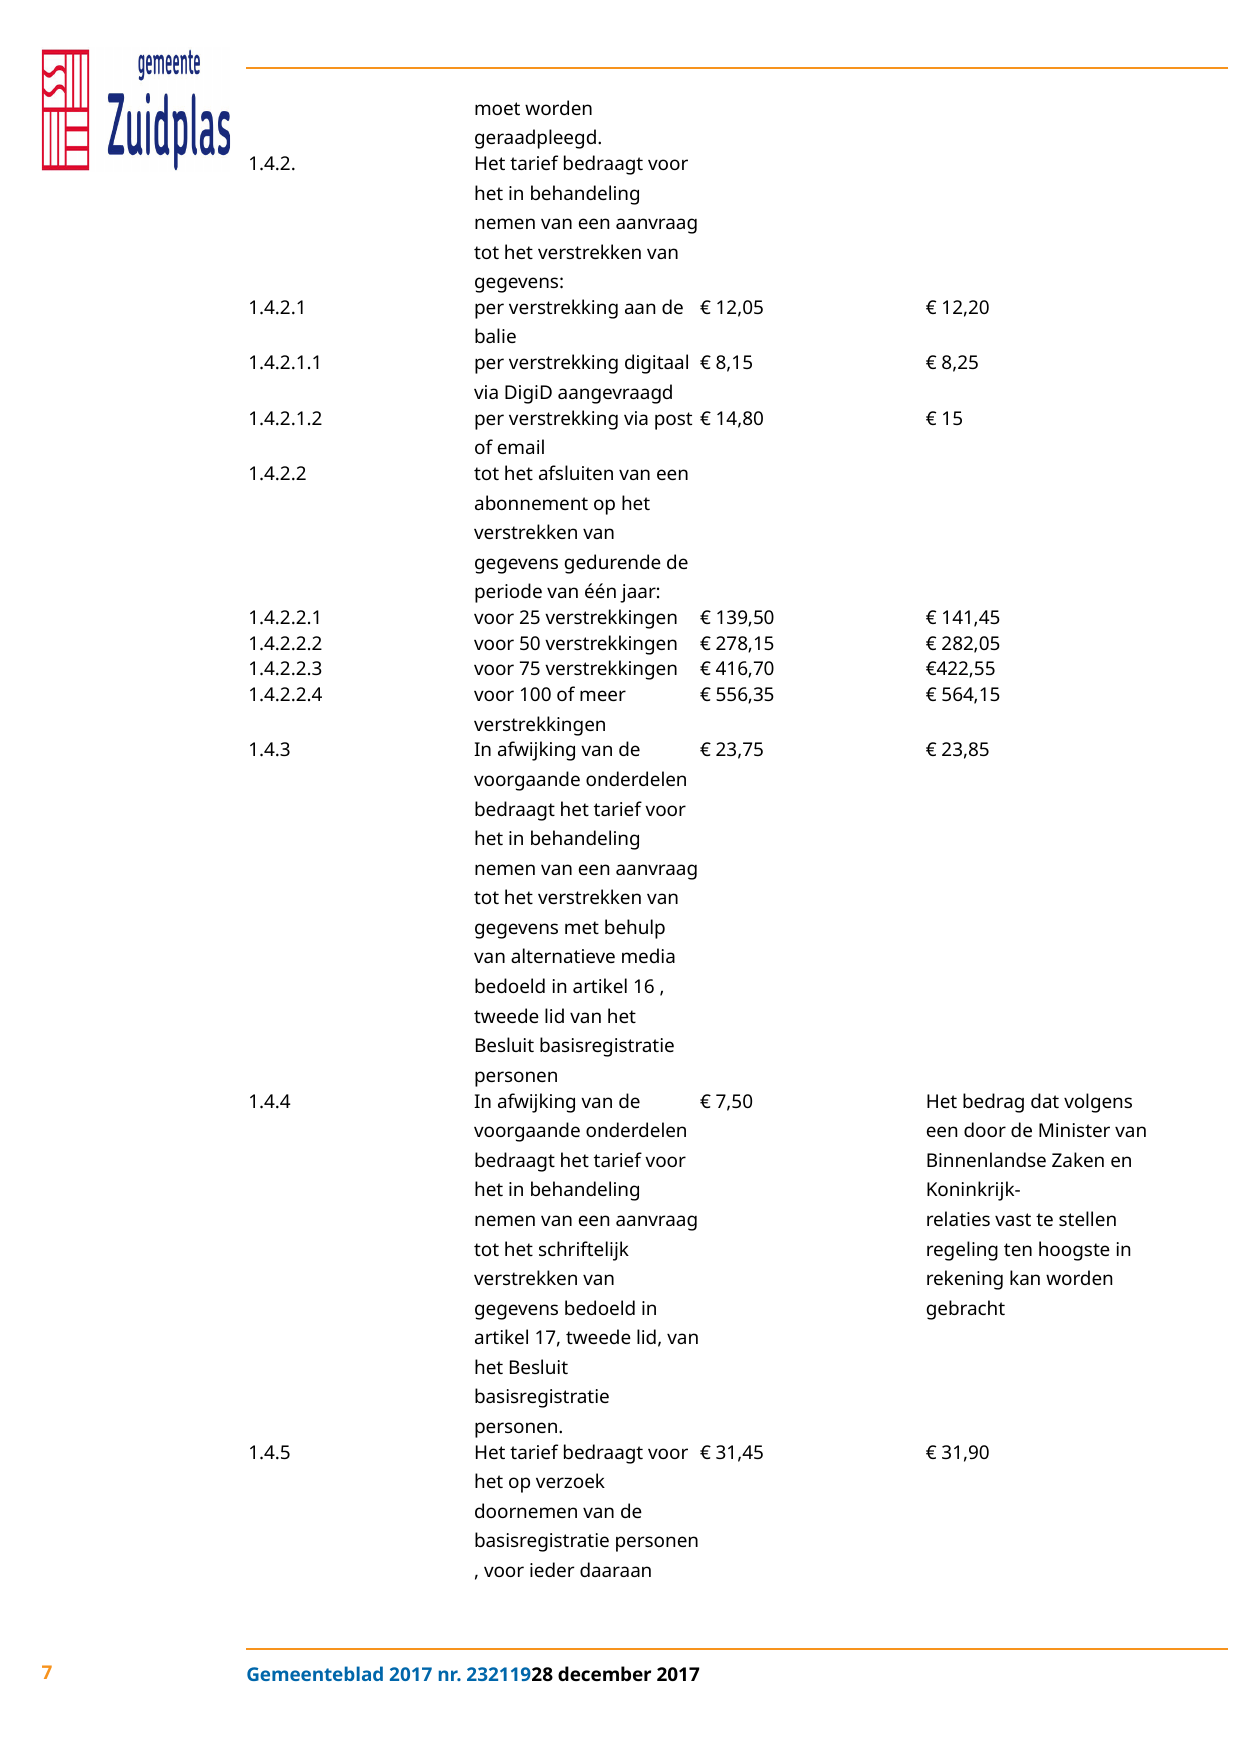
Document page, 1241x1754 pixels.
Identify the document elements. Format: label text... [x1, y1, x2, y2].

table_cell 1.4.3 [248, 737, 474, 1088]
table_cell 1.4.2.1 [248, 294, 474, 349]
table_cell In afwijking van de voorgaande onderdelen bedraagt het tarief voor het in behandeling nemen van een aanvraag tot het verstrekken van gegevens met behulp van alternatieve media bedoeld in artikel 16 , tweede lid van het Besluit basisregistratie personen [474, 737, 700, 1088]
table_cell € 139,50 [700, 604, 926, 630]
table_cell € 23,75 [700, 737, 926, 1088]
table_cell per verstrekking via post of email [474, 405, 700, 460]
table_cell voor 100 of meer verstrekkingen [474, 681, 700, 737]
table_cell 1.4.5 [248, 1439, 474, 1583]
table_cell 1.4.2.1.2 [248, 405, 474, 460]
table_cell [700, 460, 926, 604]
table_cell €422,55 [926, 656, 1152, 681]
table_cell voor 50 verstrekkingen [474, 630, 700, 656]
table_cell [700, 95, 926, 150]
table_cell € 31,45 [700, 1439, 926, 1583]
table_cell € 23,85 [926, 737, 1152, 1088]
table_cell € 556,35 [700, 681, 926, 737]
table_cell € 15 [926, 405, 1152, 460]
table_cell € 12,05 [700, 294, 926, 349]
table_cell 1.4.2.1.1 [248, 350, 474, 405]
table_cell [248, 95, 474, 150]
table_cell € 564,15 [926, 681, 1152, 737]
table_cell [926, 460, 1152, 604]
table_cell [926, 95, 1152, 150]
table_cell € 278,15 [700, 630, 926, 656]
table_cell per verstrekking aan de balie [474, 294, 700, 349]
table_cell [700, 150, 926, 294]
table_cell € 8,15 [700, 350, 926, 405]
table_cell moet worden geraadpleegd. [474, 95, 700, 150]
table_cell [926, 150, 1152, 294]
table_cell tot het afsluiten van een abonnement op het verstrekken van gegevens gedurende de periode van één jaar: [474, 460, 700, 604]
table_cell Het tarief bedraagt voor het in behandeling nemen van een aanvraag tot het verstrekken van gegevens: [474, 150, 700, 294]
table_cell 1.4.4 [248, 1088, 474, 1439]
table_cell € 31,90 [926, 1439, 1152, 1583]
table_cell € 8,25 [926, 350, 1152, 405]
picture [41, 47, 231, 172]
table_cell per verstrekking digitaal via DigiD aangevraagd [474, 350, 700, 405]
table_cell € 12,20 [926, 294, 1152, 349]
table_cell € 416,70 [700, 656, 926, 681]
table_cell 1.4.2.2.4 [248, 681, 474, 737]
table_cell 1.4.2.2.3 [248, 656, 474, 681]
table_cell € 141,45 [926, 604, 1152, 630]
table_cell voor 75 verstrekkingen [474, 656, 700, 681]
table_cell 1.4.2.2.2 [248, 630, 474, 656]
table_cell 1.4.2. [248, 150, 474, 294]
table_cell € 14,80 [700, 405, 926, 460]
table_cell 1.4.2.2.1 [248, 604, 474, 630]
table_cell In afwijking van de voorgaande onderdelen bedraagt het tarief voor het in behandeling nemen van een aanvraag tot het schriftelijk verstrekken van gegevens bedoeld in artikel 17, tweede lid, van het Besluit basisregistratie personen. [474, 1088, 700, 1439]
table_cell 1.4.2.2 [248, 460, 474, 604]
table_cell € 282,05 [926, 630, 1152, 656]
table_cell Het tarief bedraagt voor het op verzoek doornemen van de basisregistratie personen , voor ieder daaraan [474, 1439, 700, 1583]
table_cell Het bedrag dat volgens een door de Minister van Binnenlandse Zaken en Koninkrijk- relaties vast te stellen regeling ten hoogste in rekening kan worden gebracht [926, 1088, 1152, 1439]
table_cell voor 25 verstrekkingen [474, 604, 700, 630]
table_cell € 7,50 [700, 1088, 926, 1439]
